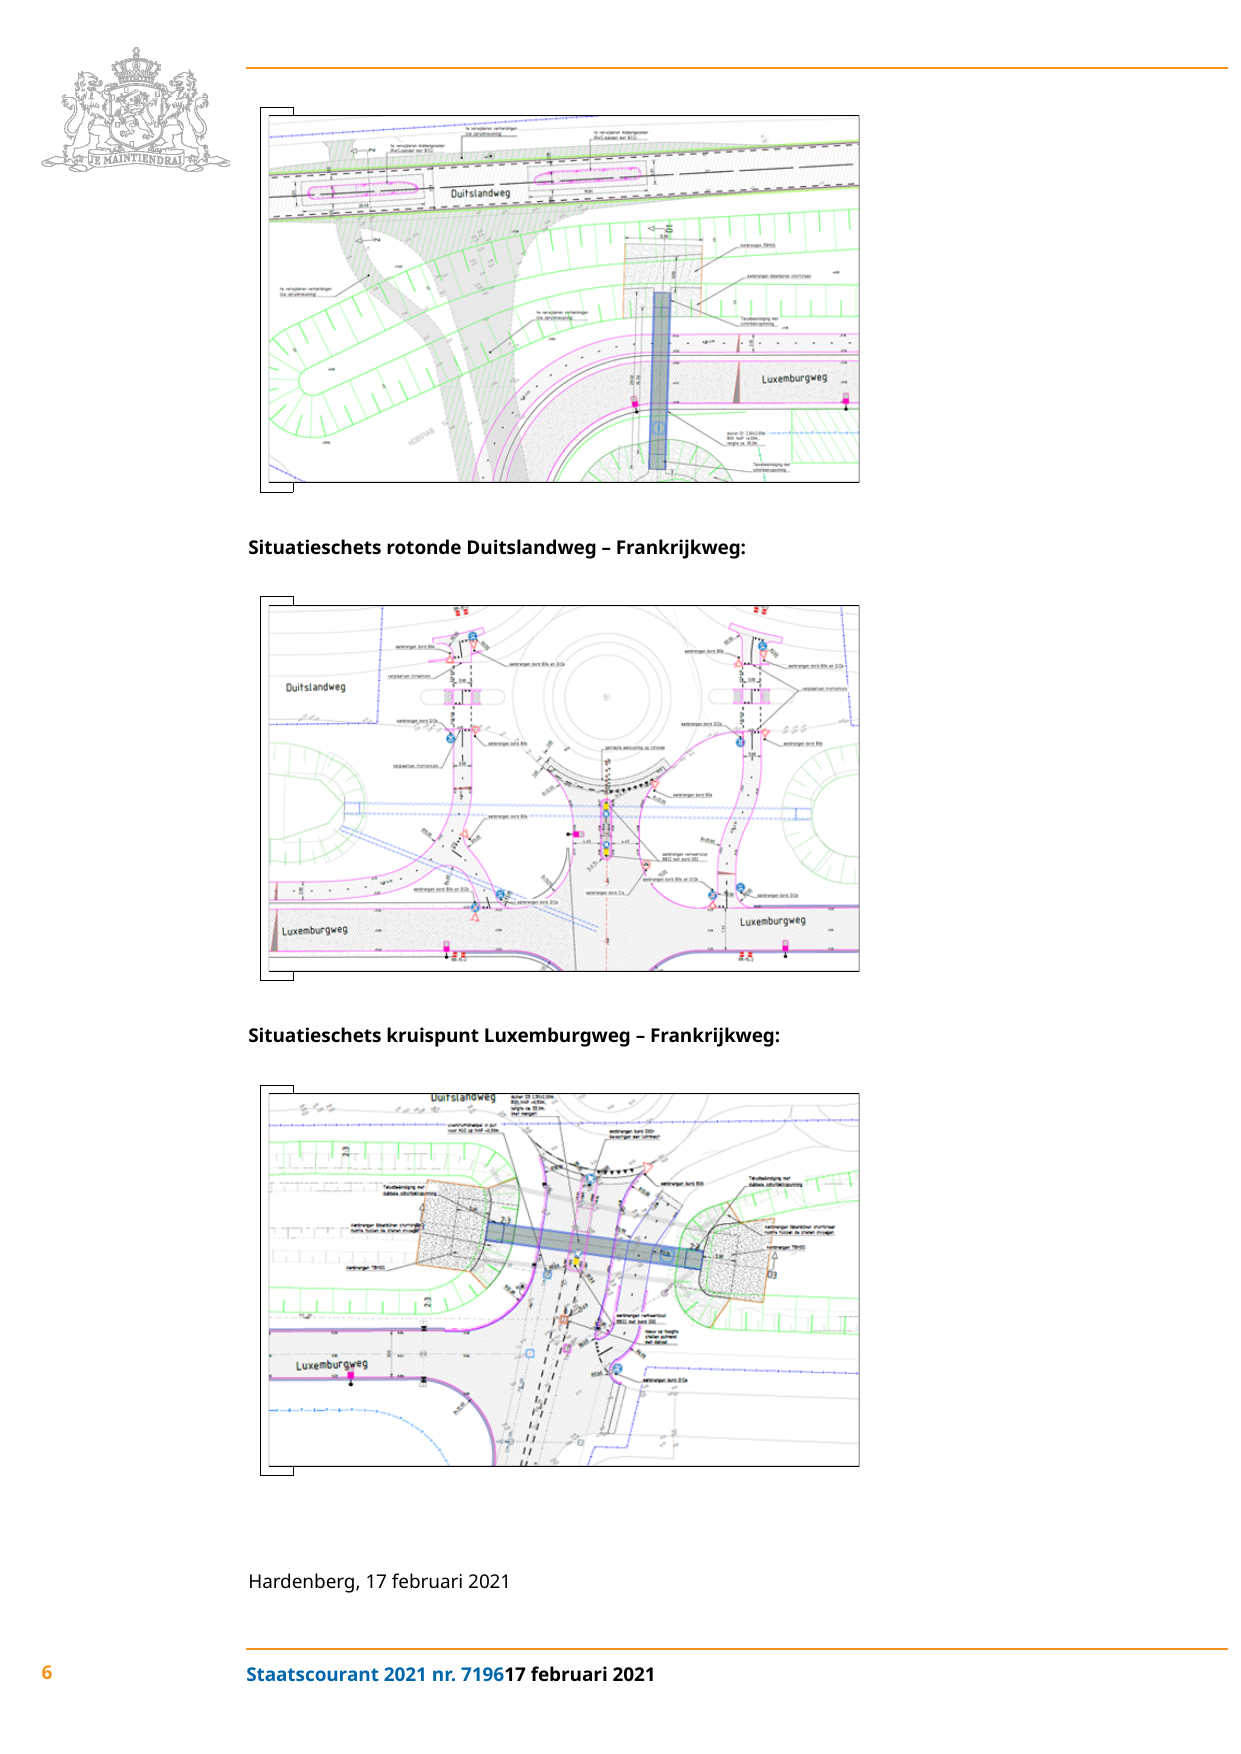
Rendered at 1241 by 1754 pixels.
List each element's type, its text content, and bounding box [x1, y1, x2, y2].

picture [268, 115, 860, 483]
text Situatieschets rotonde Duitslandweg – Frankrijkweg: [248, 534, 1152, 560]
picture [41, 47, 231, 172]
text Hardenberg, 17 februari 2021 [248, 1568, 1152, 1594]
picture [268, 605, 860, 972]
picture [268, 1093, 860, 1467]
text Situatieschets kruispunt Luxemburgweg – Frankrijkweg: [248, 1023, 1152, 1048]
